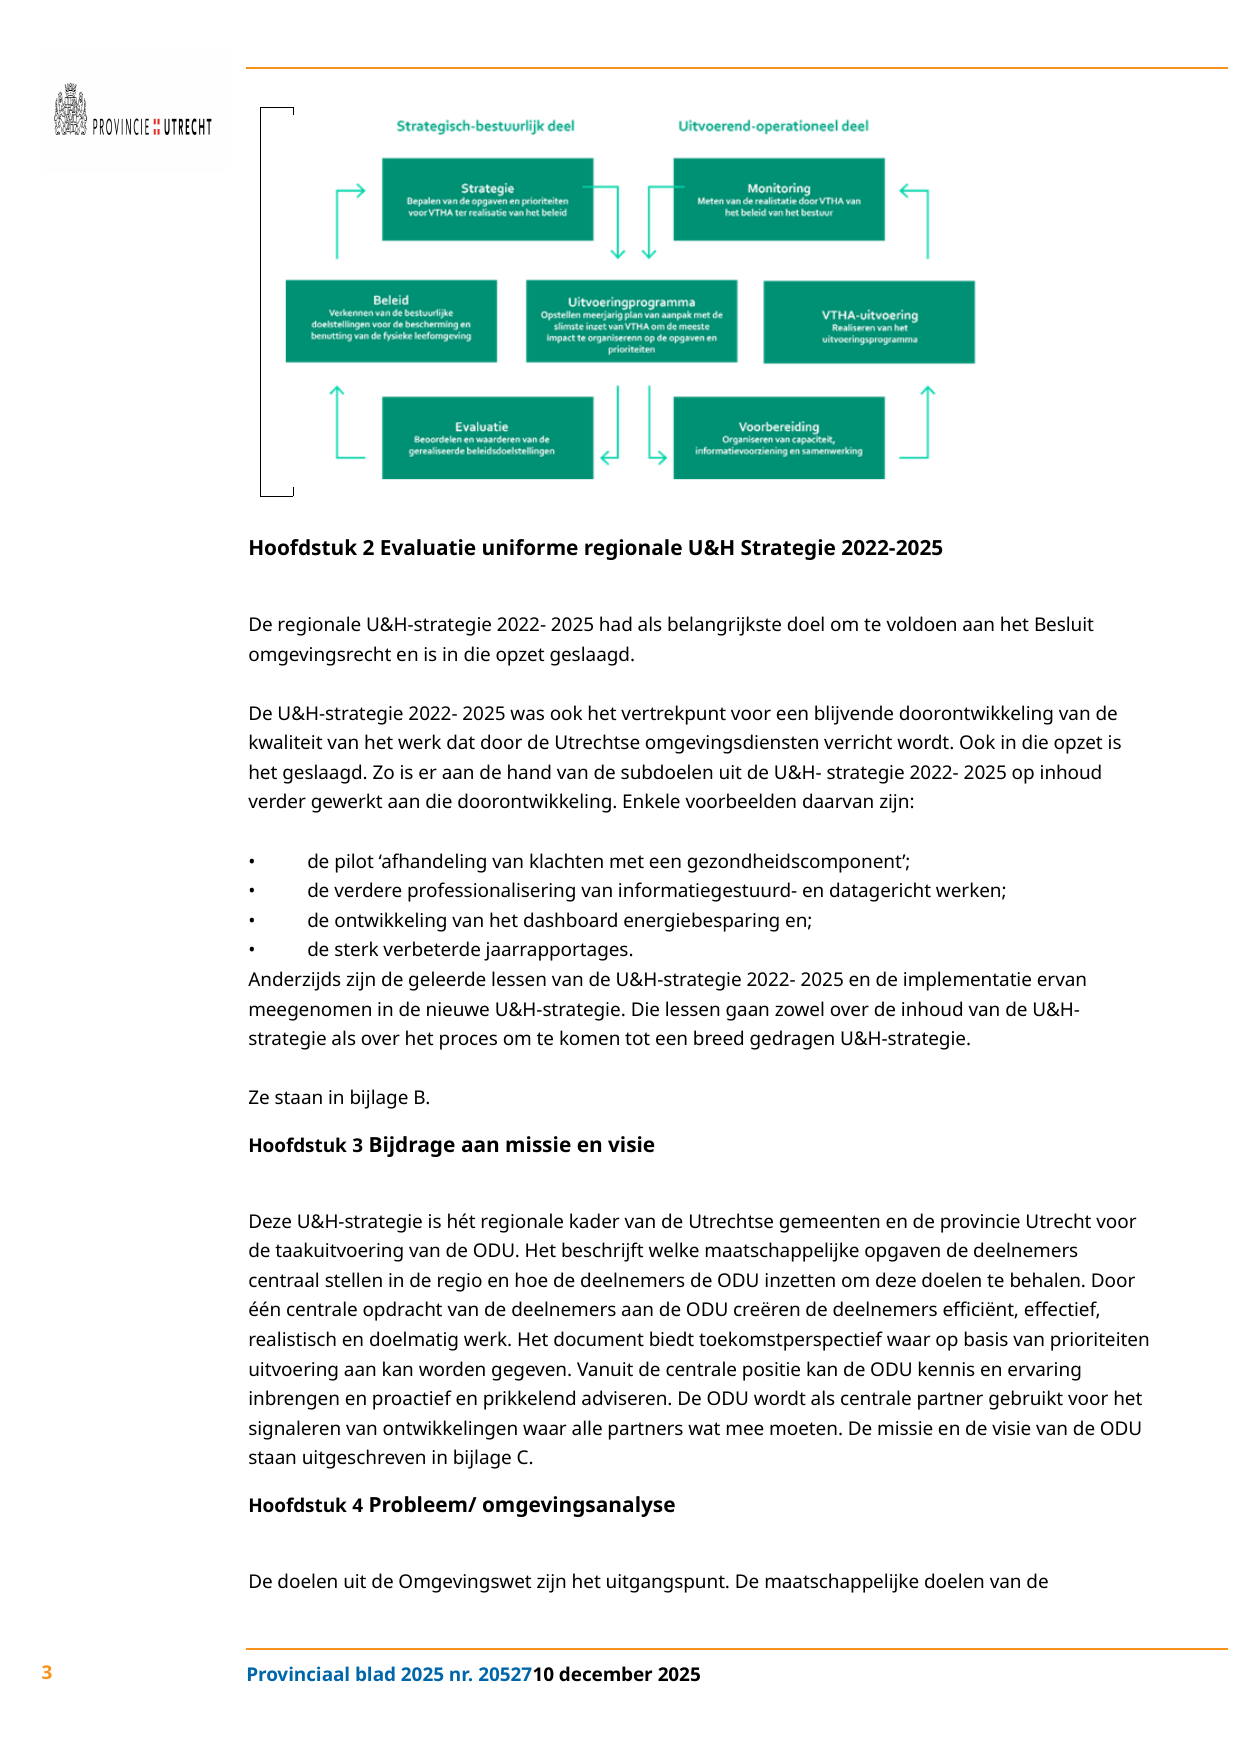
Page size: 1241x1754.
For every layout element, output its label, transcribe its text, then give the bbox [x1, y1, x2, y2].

text De regionale U&H-strategie 2022- 2025 had als belangrijkste doel om te voldoen aan het Besluit omgevingsrecht en is in die opzet geslaagd. [248, 611, 1152, 666]
text Anderzijds zijn de geleerde lessen van de U&H-strategie 2022- 2025 en de implementatie ervan meegenomen in de nieuwe U&H-strategie. Die lessen gaan zowel over de inhoud van de U&H- strategie als over het proces om te komen tot een breed gedragen U&H-strategie. [248, 966, 1152, 1051]
picture [268, 115, 978, 487]
text Hoofdstuk 3 Bijdrage aan missie en visie [248, 1130, 1152, 1158]
list de verdere professionalisering van informatiegestuurd- en datagericht werken; [248, 877, 1152, 903]
text De U&H-strategie 2022- 2025 was ook het vertrekpunt voor een blijvende doorontwikkeling van de kwaliteit van het werk dat door de Utrechtse omgevingsdiensten verricht wordt. Ook in die opzet is het geslaagd. Zo is er aan de hand van de subdoelen uit de U&H- strategie 2022- 2025 op inhoud verder gewerkt aan die doorontwikkeling. Enkele voorbeelden daarvan zijn: [248, 700, 1152, 814]
text De doelen uit de Omgevingswet zijn het uitgangspunt. De maatschappelijke doelen van de [248, 1568, 1152, 1593]
picture [41, 47, 231, 172]
text Hoofdstuk 2 Evaluatie uniforme regionale U&H Strategie 2022-2025 [248, 533, 1152, 562]
text Hoofdstuk 4 Probleem/ omgevingsanalyse [248, 1490, 1152, 1518]
list de ontwikkeling van het dashboard energiebesparing en; [248, 907, 1152, 933]
text Ze staan in bijlage B. [248, 1084, 1152, 1110]
list de pilot ‘afhandeling van klachten met een gezondheidscomponent’; [248, 848, 1152, 873]
text Deze U&H-strategie is hét regionale kader van de Utrechtse gemeenten en de provincie Utrecht voor de taakuitvoering van de ODU. Het beschrijft welke maatschappelijke opgaven de deelnemers centraal stellen in de regio en hoe de deelnemers de ODU inzetten om deze doelen te behalen. Door één centrale opdracht van de deelnemers aan de ODU creëren de deelnemers efficiënt, effectief, realistisch en doelmatig werk. Het document biedt toekomstperspectief waar op basis van prioriteiten uitvoering aan kan worden gegeven. Vanuit de centrale positie kan de ODU kennis en ervaring inbrengen en proactief en prikkelend adviseren. De ODU wordt als centrale partner gebruikt voor het signaleren van ontwikkelingen waar alle partners wat mee moeten. De missie en de visie van de ODU staan uitgeschreven in bijlage C. [248, 1208, 1152, 1470]
list de sterk verbeterde jaarrapportages. [248, 937, 1152, 962]
